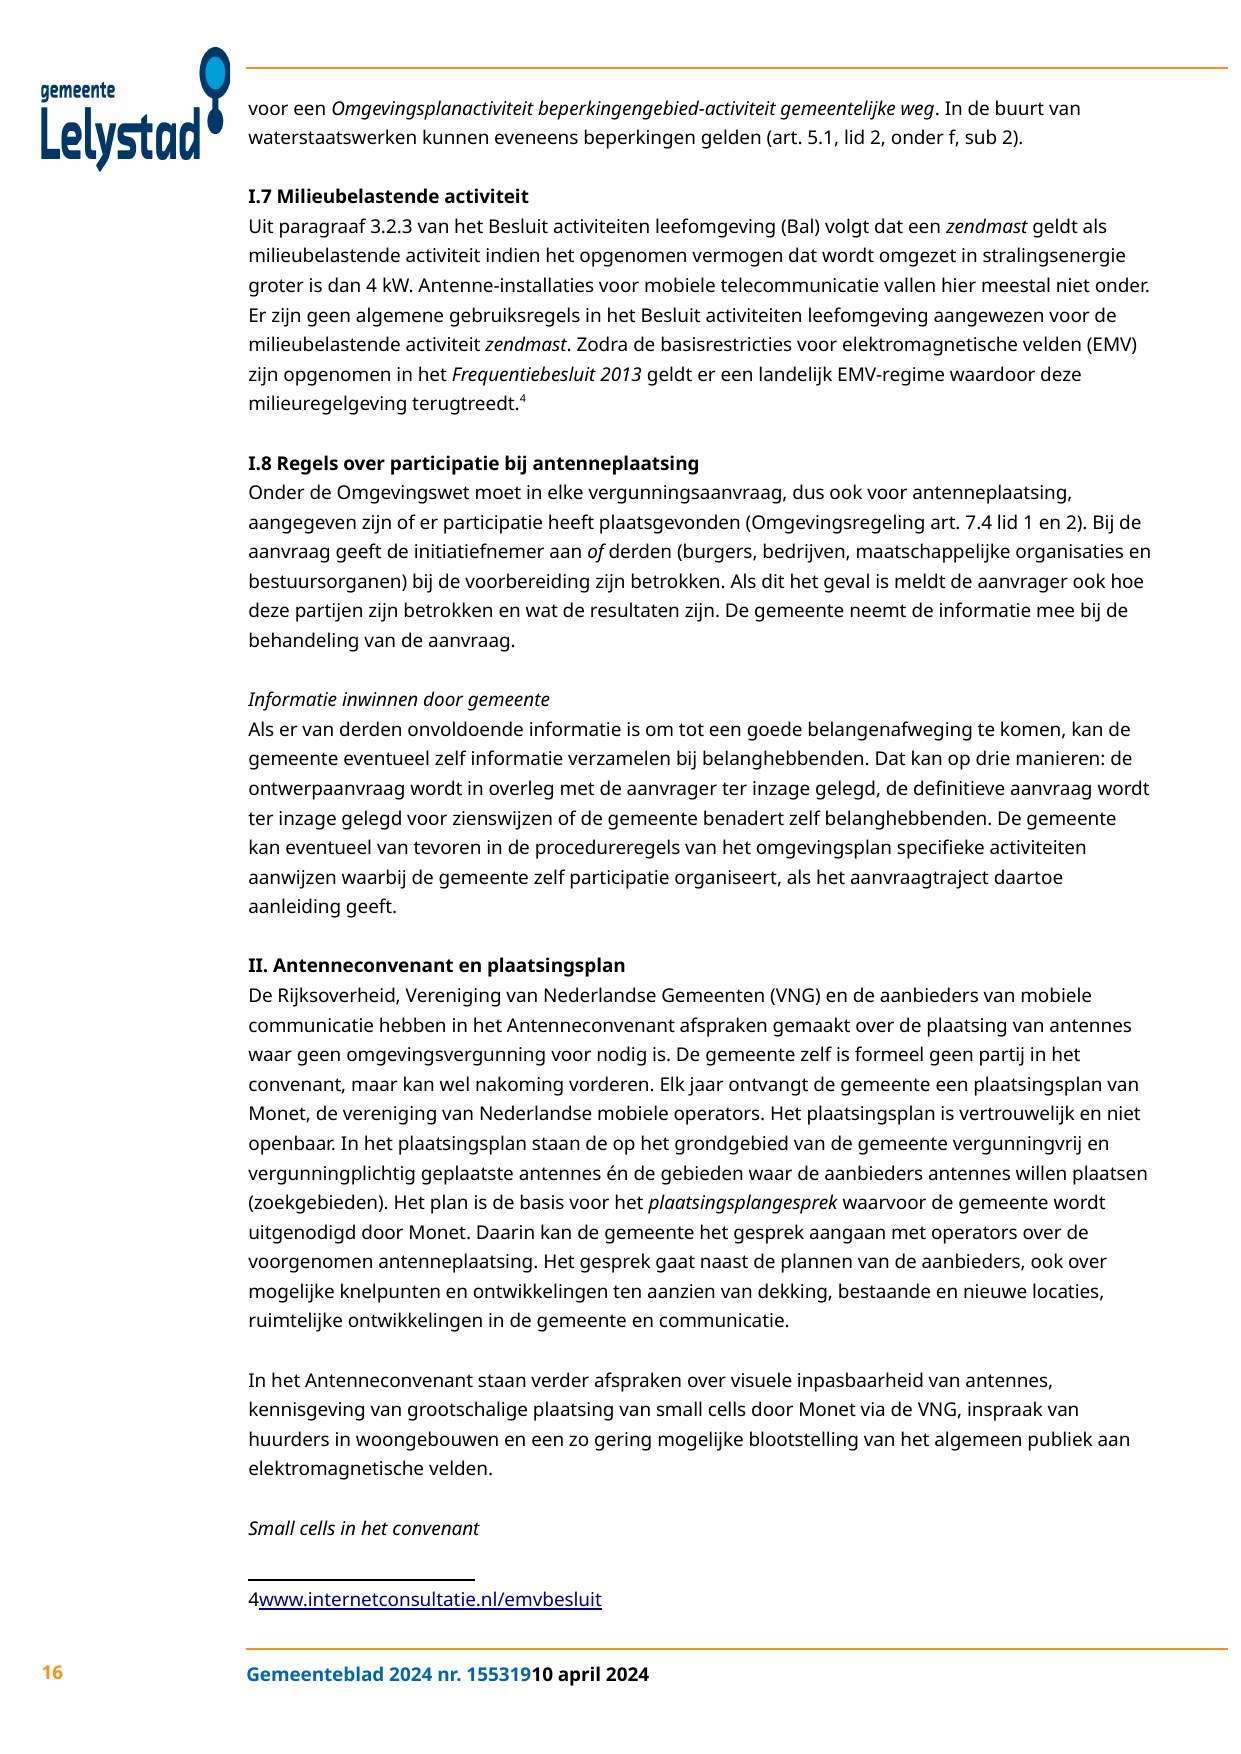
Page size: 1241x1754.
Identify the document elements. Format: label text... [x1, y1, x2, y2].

text I.7 Milieubelastende activiteit [248, 183, 1152, 209]
text Uit paragraaf 3.2.3 van het Besluit activiteiten leefomgeving (Bal) volgt dat een zendmast geldt als milieubelastende activiteit indien het opgenomen vermogen dat wordt omgezet in stralingsenergie groter is dan 4 kW. Antenne-installaties voor mobiele telecommunicatie vallen hier meestal niet onder. Er zijn geen algemene gebruiksregels in het Besluit activiteiten leefomgeving aangewezen voor de milieubelastende activiteit zendmast. Zodra de basisrestricties voor elektromagnetische velden (EMV) zijn opgenomen in het Frequentiebesluit 2013 geldt er een landelijk EMV-regime waardoor deze milieuregelgeving terugtreedt. [248, 213, 1152, 416]
text II. Antenneconvenant en plaatsingsplan [248, 953, 1152, 978]
text www.internetconsultatie.nl/emvbesluit [248, 1586, 1152, 1612]
text Onder de Omgevingswet moet in elke vergunningsaanvraag, dus ook voor antenneplaatsing, aangegeven zijn of er participatie heeft plaatsgevonden (Omgevingsregeling art. 7.4 lid 1 en 2). Bij de aanvraag geeft de initiatiefnemer aan of derden (burgers, bedrijven, maatschappelijke organisaties en bestuursorganen) bij de voorbereiding zijn betrokken. Als dit het geval is meldt de aanvrager ook hoe deze partijen zijn betrokken en wat de resultaten zijn. De gemeente neemt de informatie mee bij de behandeling van de aanvraag. [248, 479, 1152, 653]
picture [41, 47, 231, 172]
text Als er van derden onvoldoende informatie is om tot een goede belangenafweging te komen, kan de gemeente eventueel zelf informatie verzamelen bij belanghebbenden. Dat kan op drie manieren: de ontwerpaanvraag wordt in overleg met de aanvrager ter inzage gelegd, de definitieve aanvraag wordt ter inzage gelegd voor zienswijzen of de gemeente benadert zelf belanghebbenden. De gemeente kan eventueel van tevoren in de procedureregels van het omgevingsplan specifieke activiteiten aanwijzen waarbij de gemeente zelf participatie organiseert, als het aanvraagtraject daartoe aanleiding geeft. [248, 716, 1152, 919]
text Informatie inwinnen door gemeente [248, 686, 1152, 712]
text In het Antenneconvenant staan verder afspraken over visuele inpasbaarheid van antennes, kennisgeving van grootschalige plaatsing van small cells door Monet via de VNG, inspraak van huurders in woongebouwen en een zo gering mogelijke blootstelling van het algemeen publiek aan elektromagnetische velden. [248, 1367, 1152, 1481]
text De Rijksoverheid, Vereniging van Nederlandse Gemeenten (VNG) en de aanbieders van mobiele communicatie hebben in het Antenneconvenant afspraken gemaakt over de plaatsing van antennes waar geen omgevingsvergunning voor nodig is. De gemeente zelf is formeel geen partij in het convenant, maar kan wel nakoming vorderen. Elk jaar ontvangt de gemeente een plaatsingsplan van Monet, de vereniging van Nederlandse mobiele operators. Het plaatsingsplan is vertrouwelijk en niet openbaar. In het plaatsingsplan staan de op het grondgebied van de gemeente vergunningvrij en vergunningplichtig geplaatste antennes én de gebieden waar de aanbieders antennes willen plaatsen (zoekgebieden). Het plan is de basis voor het plaatsingsplangesprek waarvoor de gemeente wordt uitgenodigd door Monet. Daarin kan de gemeente het gesprek aangaan met operators over de voorgenomen antenneplaatsing. Het gesprek gaat naast de plannen van de aanbieders, ook over mogelijke knelpunten en ontwikkelingen ten aanzien van dekking, bestaande en nieuwe locaties, ruimtelijke ontwikkelingen in de gemeente en communicatie. [248, 982, 1152, 1333]
text I.8 Regels over participatie bij antenneplaatsing [248, 450, 1152, 476]
text voor een Omgevingsplanactiviteit beperkingengebied-activiteit gemeentelijke weg. In de buurt van waterstaatswerken kunnen eveneens beperkingen gelden (art. 5.1, lid 2, onder f, sub 2). [248, 95, 1152, 150]
text Small cells in het convenant [248, 1515, 1152, 1541]
